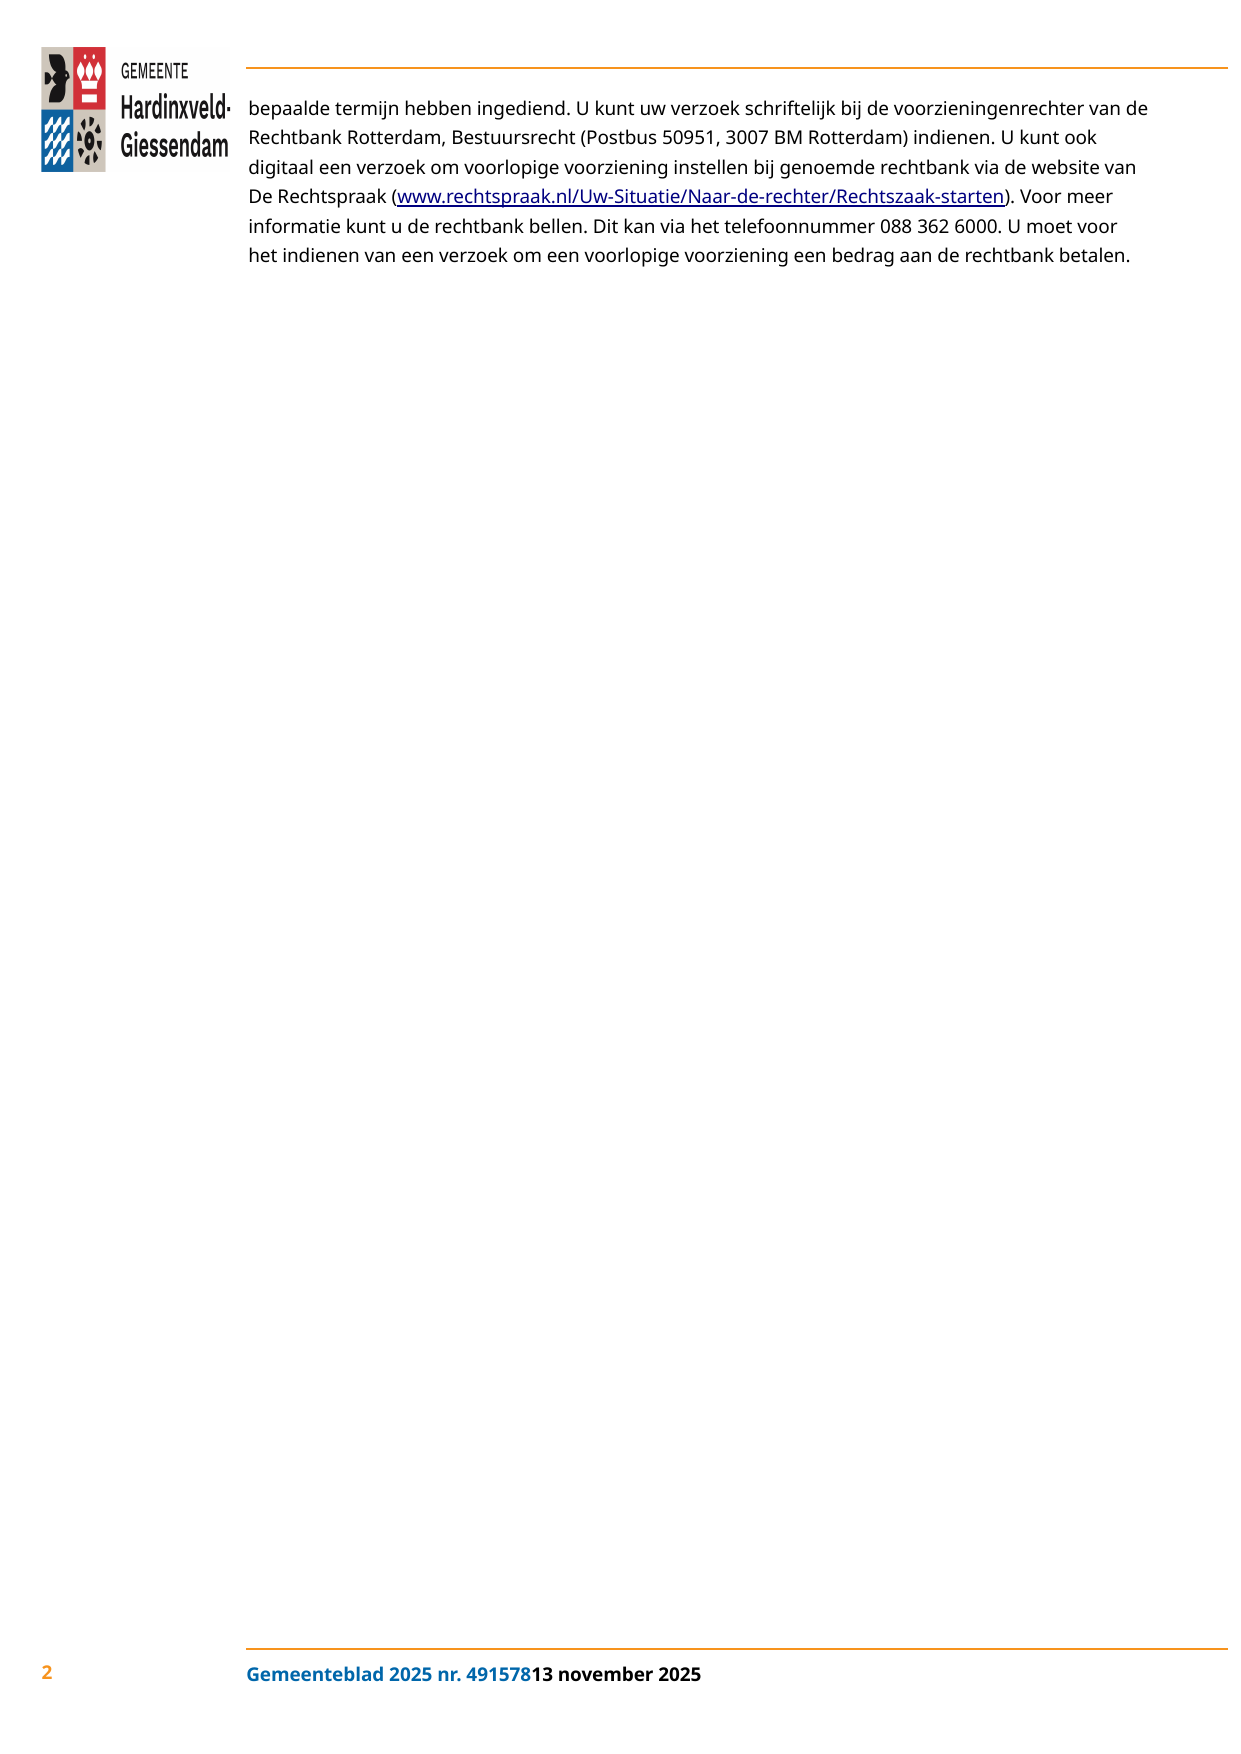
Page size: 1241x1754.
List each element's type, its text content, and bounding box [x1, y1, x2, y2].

text bepaalde termijn hebben ingediend. U kunt uw verzoek schriftelijk bij de voorzieningenrechter van de Rechtbank Rotterdam, Bestuursrecht (Postbus 50951, 3007 BM Rotterdam) indienen. U kunt ook digitaal een verzoek om voorlopige voorziening instellen bij genoemde rechtbank via de website van De Rechtspraak (www.rechtspraak.nl/Uw-Situatie/Naar-de-rechter/Rechtszaak-starten). Voor meer informatie kunt u de rechtbank bellen. Dit kan via het telefoonnummer 088 362 6000. U moet voor het indienen van een verzoek om een voorlopige voorziening een bedrag aan de rechtbank betalen. [248, 95, 1152, 268]
picture [41, 47, 231, 172]
